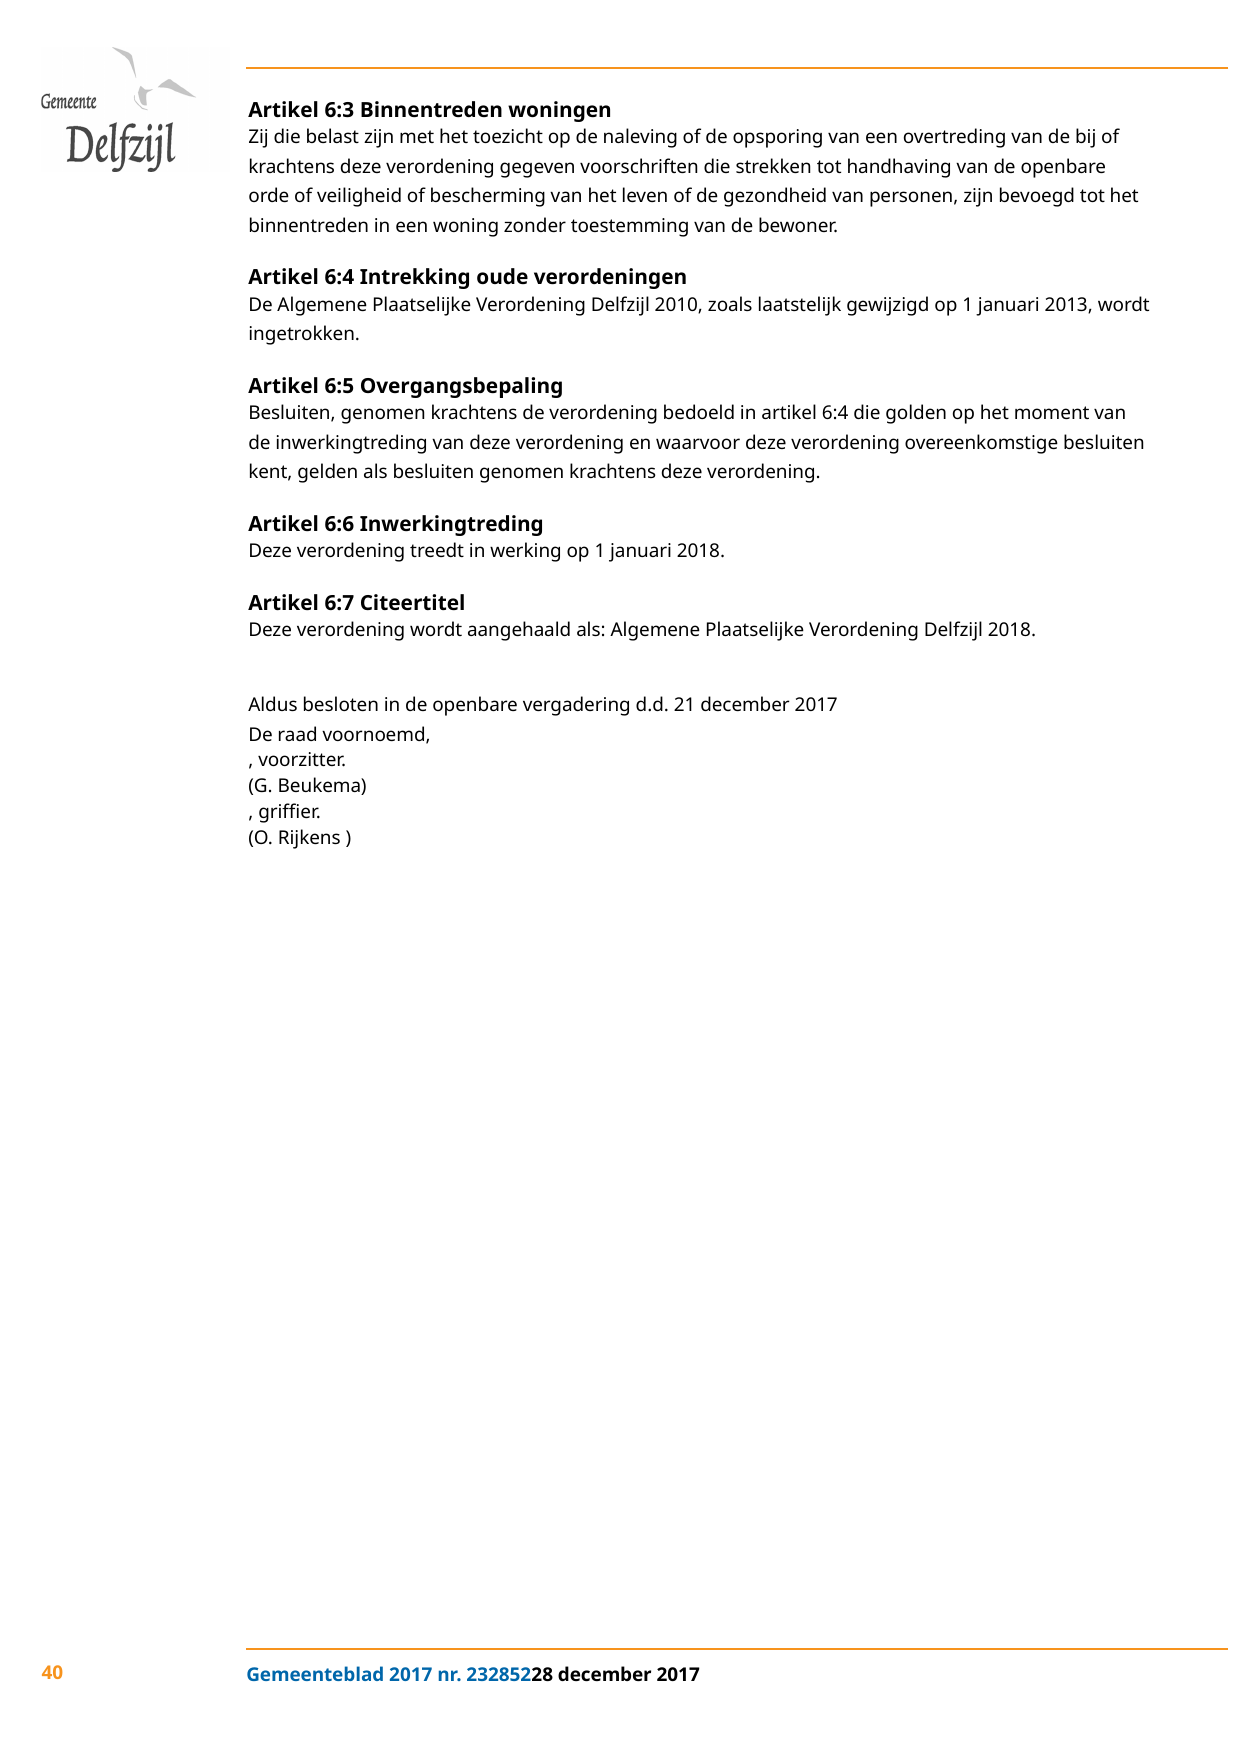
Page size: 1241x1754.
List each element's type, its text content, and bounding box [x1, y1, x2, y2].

text Artikel 6:7 Citeertitel [248, 588, 1152, 616]
picture [41, 47, 231, 172]
text Besluiten, genomen krachtens de verordening bedoeld in artikel 6:4 die golden op het moment van de inwerkingtreding van deze verordening en waarvoor deze verordening overeenkomstige besluiten kent, gelden als besluiten genomen krachtens deze verordening. [248, 399, 1152, 484]
text , griffier. [248, 798, 1152, 824]
text Artikel 6:3 Binnentreden woningen [248, 95, 1152, 123]
text , voorzitter. [248, 747, 1152, 772]
text De Algemene Plaatselijke Verordening Delfzijl 2010, zoals laatstelijk gewijzigd op 1 januari 2013, wordt ingetrokken. [248, 291, 1152, 346]
text De raad voornoemd, [248, 721, 1152, 747]
text Deze verordening treedt in werking op 1 januari 2018. [248, 537, 1152, 563]
text Artikel 6:6 Inwerkingtreding [248, 509, 1152, 537]
text Artikel 6:5 Overgangsbepaling [248, 371, 1152, 399]
text Aldus besloten in de openbare vergadering d.d. 21 december 2017 [248, 691, 1152, 717]
text (O. Rijkens ) [248, 824, 1152, 849]
text Zij die belast zijn met het toezicht op de naleving of de opsporing van een overtreding van de bij of krachtens deze verordening gegeven voorschriften die strekken tot handhaving van de openbare orde of veiligheid of bescherming van het leven of de gezondheid van personen, zijn bevoegd tot het binnentreden in een woning zonder toestemming van de bewoner. [248, 123, 1152, 238]
text (G. Beukema) [248, 772, 1152, 798]
text Deze verordening wordt aangehaald als: Algemene Plaatselijke Verordening Delfzijl 2018. [248, 616, 1152, 642]
text Artikel 6:4 Intrekking oude verordeningen [248, 262, 1152, 291]
